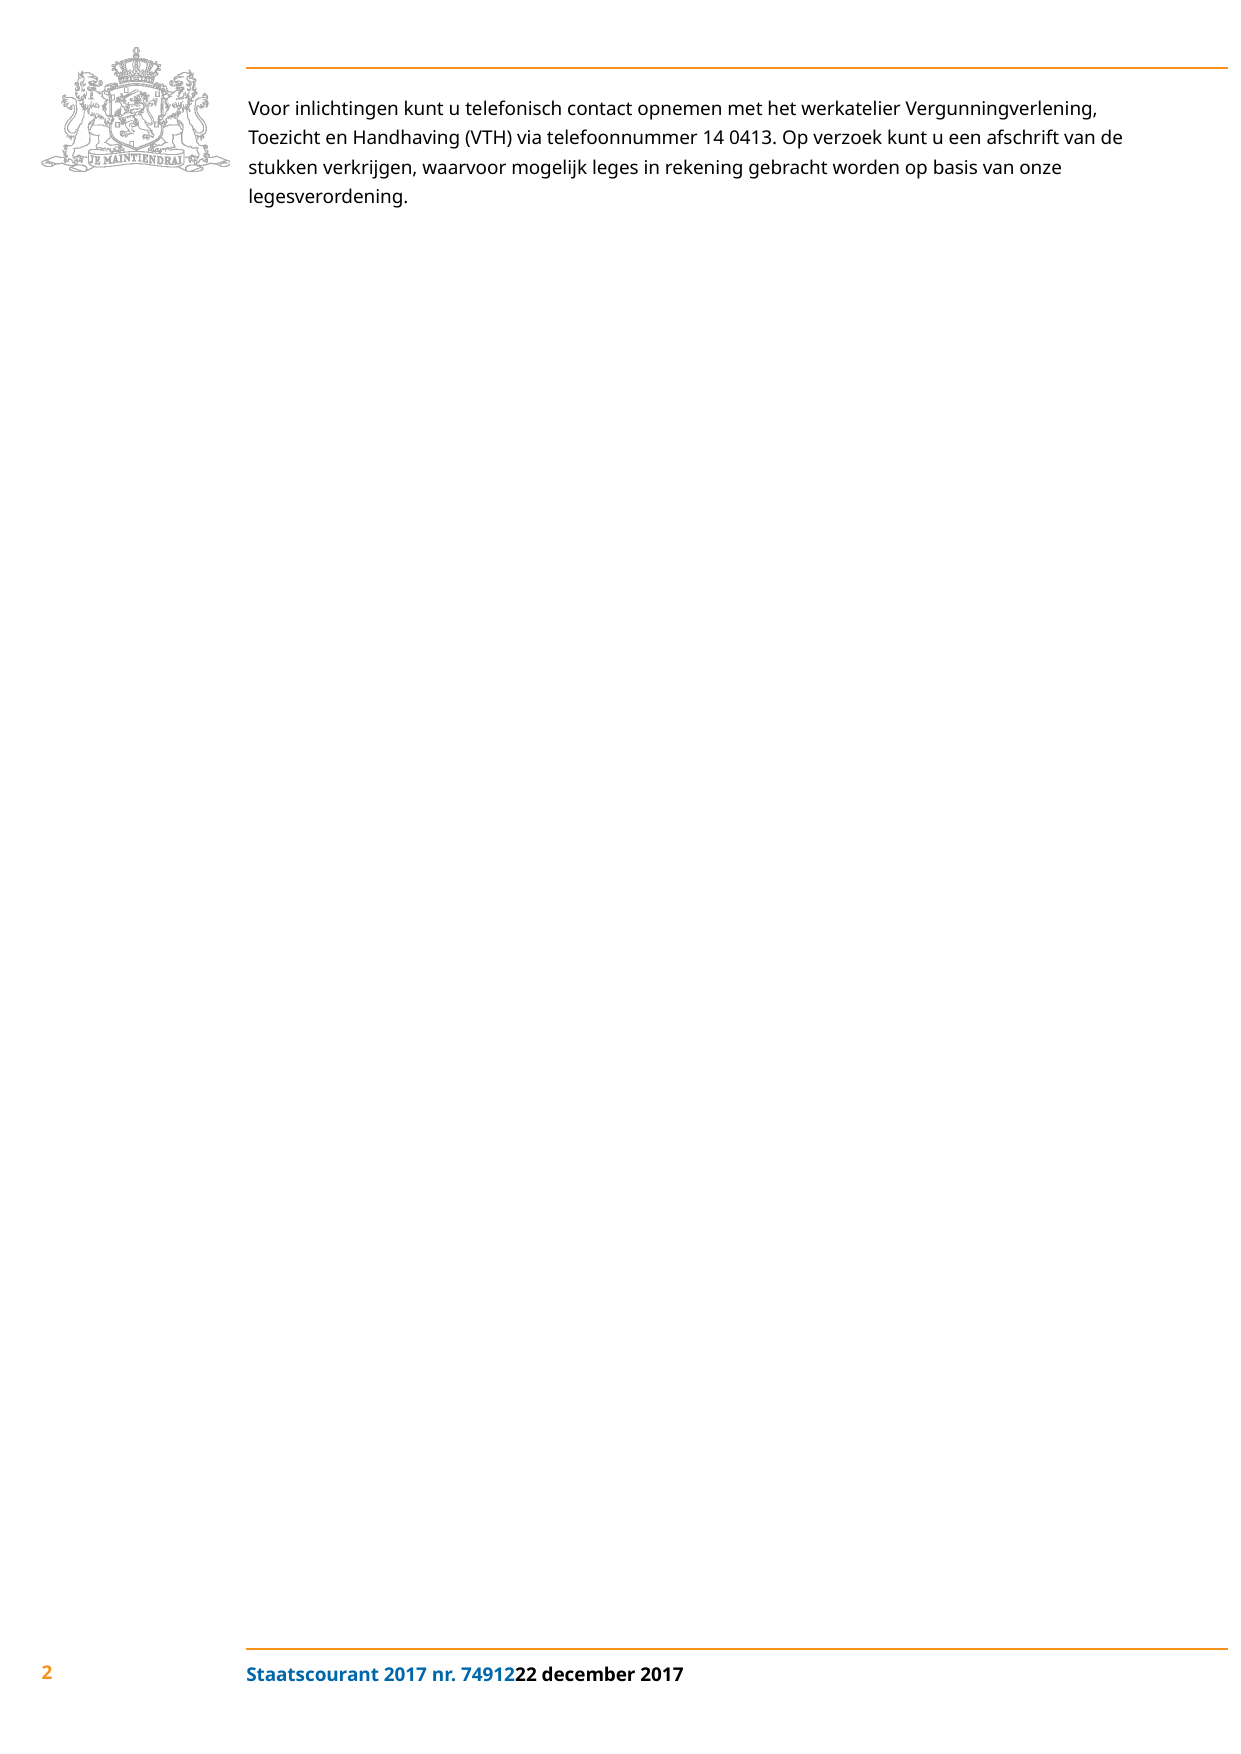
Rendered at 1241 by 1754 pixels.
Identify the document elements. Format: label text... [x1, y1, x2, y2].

picture [41, 47, 231, 172]
text Voor inlichtingen kunt u telefonisch contact opnemen met het werkatelier Vergunningverlening, Toezicht en Handhaving (VTH) via telefoonnummer 14 0413. Op verzoek kunt u een afschrift van de stukken verkrijgen, waarvoor mogelijk leges in rekening gebracht worden op basis van onze legesverordening. [248, 95, 1152, 209]
